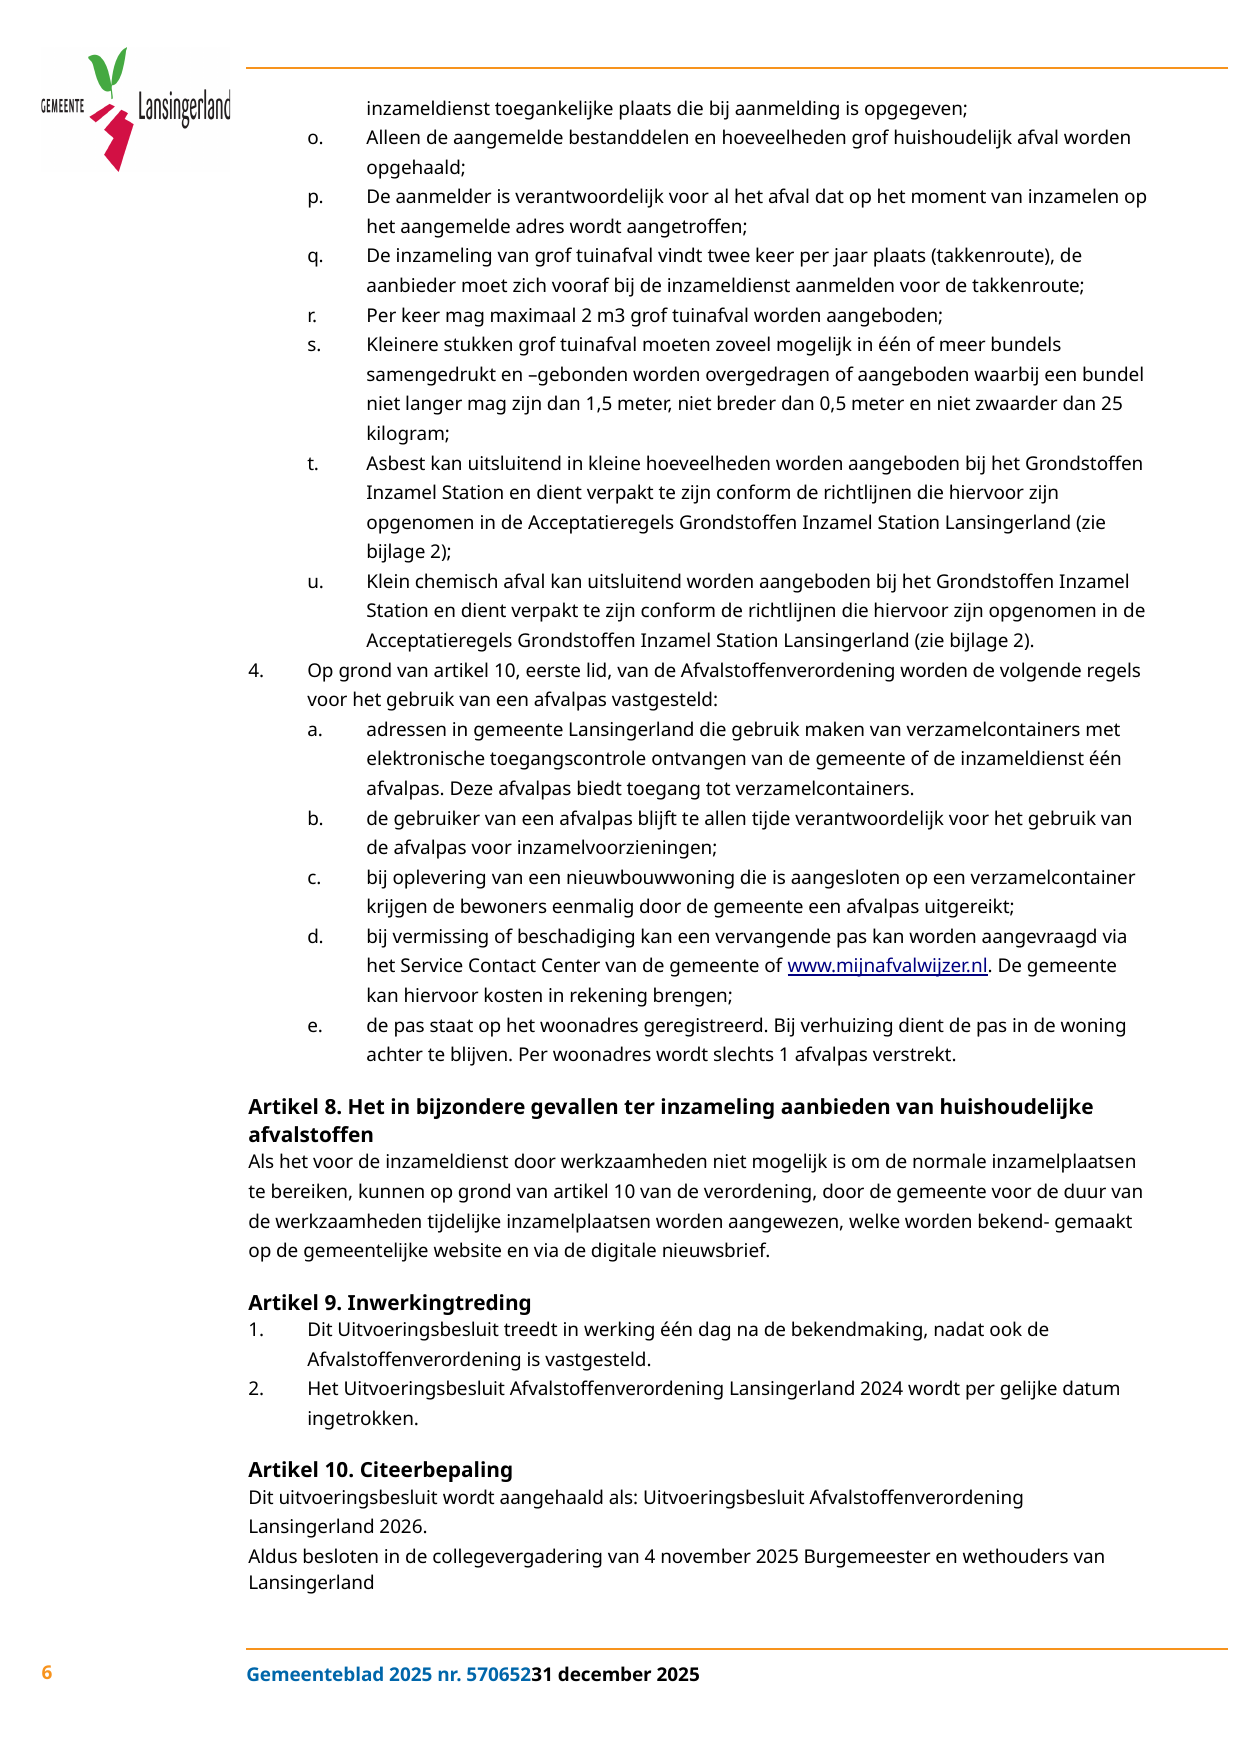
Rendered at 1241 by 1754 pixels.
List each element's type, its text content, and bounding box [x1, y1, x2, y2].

list Op grond van artikel 10, eerste lid, van de Afvalstoffenverordening worden de volgende regels voor het gebruik van een afvalpas vastgesteld: [248, 657, 1152, 712]
list bij vermissing of beschadiging kan een vervangende pas kan worden aangevraagd via het Service Contact Center van de gemeente of www.mijnafvalwijzer.nl. De gemeente kan hiervoor kosten in rekening brengen; [307, 923, 1152, 1008]
text Aldus besloten in de collegevergadering van 4 november 2025 Burgemeester en wethouders van Lansingerland [248, 1543, 1152, 1594]
list inzameldienst toegankelijke plaats die bij aanmelding is opgegeven; [307, 95, 1152, 121]
text Als het voor de inzameldienst door werkzaamheden niet mogelijk is om de normale inzamelplaatsen te bereiken, kunnen op grond van artikel 10 van de verordening, door de gemeente voor de duur van de werkzaamheden tijdelijke inzamelplaatsen worden aangewezen, welke worden bekend- gemaakt op de gemeentelijke website en via de digitale nieuwsbrief. [248, 1149, 1152, 1263]
list Het Uitvoeringsbesluit Afvalstoffenverordening Lansingerland 2024 wordt per gelijke datum ingetrokken. [248, 1376, 1152, 1431]
list adressen in gemeente Lansingerland die gebruik maken van verzamelcontainers met elektronische toegangscontrole ontvangen van de gemeente of de inzameldienst één afvalpas. Deze afvalpas biedt toegang tot verzamelcontainers. [307, 716, 1152, 801]
picture [41, 47, 231, 172]
list De inzameling van grof tuinafval vindt twee keer per jaar plaats (takkenroute), de aanbieder moet zich vooraf bij de inzameldienst aanmelden voor de takkenroute; [307, 243, 1152, 298]
text Dit uitvoeringsbesluit wordt aangehaald als: Uitvoeringsbesluit Afvalstoffenverordening Lansingerland 2026. [248, 1484, 1152, 1539]
list de gebruiker van een afvalpas blijft te allen tijde verantwoordelijk voor het gebruik van de afvalpas voor inzamelvoorzieningen; [307, 805, 1152, 860]
list Asbest kan uitsluitend in kleine hoeveelheden worden aangeboden bij het Grondstoffen Inzamel Station en dient verpakt te zijn conform de richtlijnen die hiervoor zijn opgenomen in de Acceptatieregels Grondstoffen Inzamel Station Lansingerland (zie bijlage 2); [307, 450, 1152, 564]
list Per keer mag maximaal 2 m3 grof tuinafval worden aangeboden; [307, 302, 1152, 328]
list bij oplevering van een nieuwbouwwoning die is aangesloten op een verzamelcontainer krijgen de bewoners eenmalig door de gemeente een afvalpas uitgereikt; [307, 864, 1152, 919]
list Kleinere stukken grof tuinafval moeten zoveel mogelijk in één of meer bundels samengedrukt en –gebonden worden overgedragen of aangeboden waarbij een bundel niet langer mag zijn dan 1,5 meter, niet breder dan 0,5 meter en niet zwaarder dan 25 kilogram; [307, 331, 1152, 446]
list de pas staat op het woonadres geregistreerd. Bij verhuizing dient de pas in de woning achter te blijven. Per woonadres wordt slechts 1 afvalpas verstrekt. [307, 1012, 1152, 1067]
list De aanmelder is verantwoordelijk voor al het afval dat op het moment van inzamelen op het aangemelde adres wordt aangetroffen; [307, 183, 1152, 239]
list Dit Uitvoeringsbesluit treedt in werking één dag na de bekendmaking, nadat ook de Afvalstoffenverordening is vastgesteld. [248, 1316, 1152, 1372]
text Artikel 10. Citeerbepaling [248, 1456, 1152, 1484]
list Alleen de aangemelde bestanddelen en hoeveelheden grof huishoudelijk afval worden opgehaald; [307, 124, 1152, 180]
text Artikel 8. Het in bijzondere gevallen ter inzameling aanbieden van huishoudelijke afvalstoffen [248, 1092, 1152, 1149]
text Artikel 9. Inwerkingtreding [248, 1288, 1152, 1316]
list Klein chemisch afval kan uitsluitend worden aangeboden bij het Grondstoffen Inzamel Station en dient verpakt te zijn conform de richtlijnen die hiervoor zijn opgenomen in de Acceptatieregels Grondstoffen Inzamel Station Lansingerland (zie bijlage 2). [307, 568, 1152, 653]
